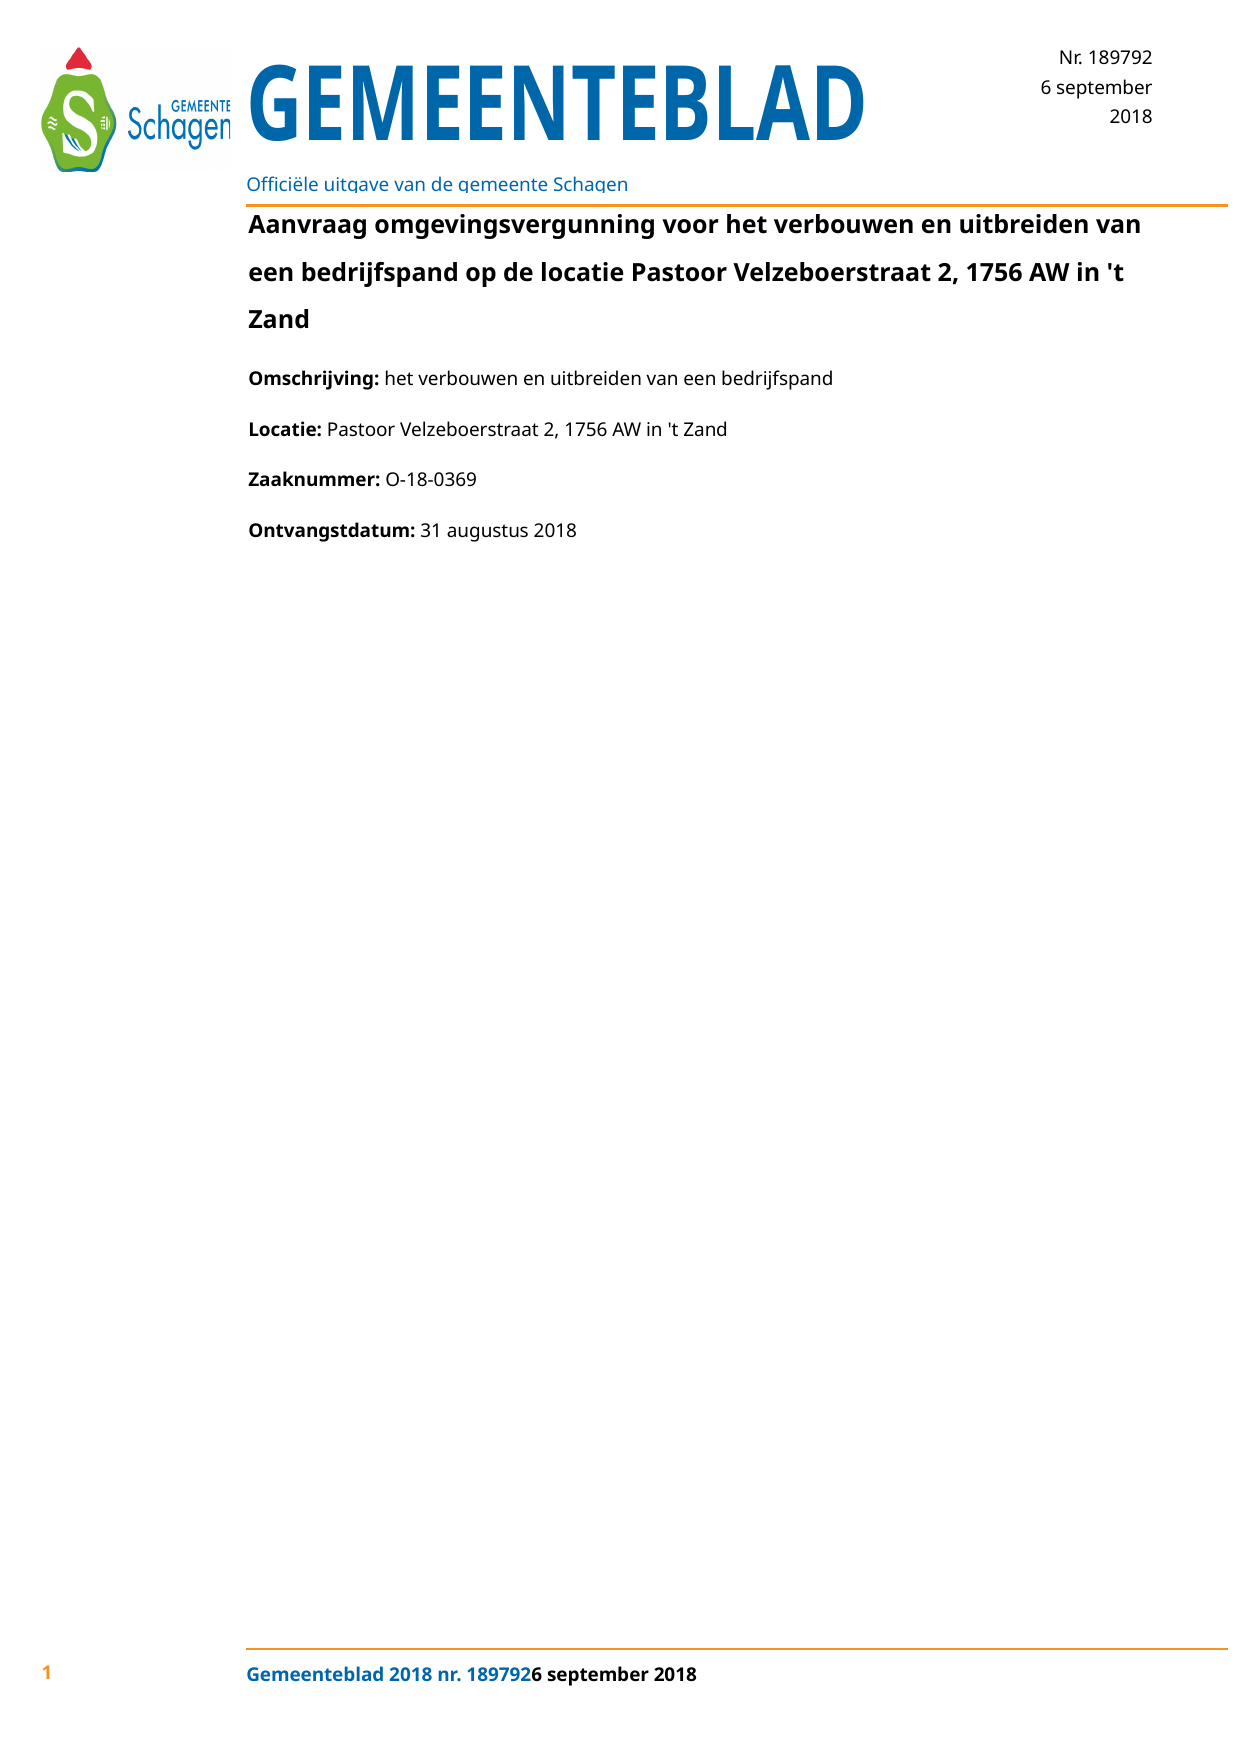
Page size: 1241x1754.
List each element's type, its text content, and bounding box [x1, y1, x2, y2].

text Aanvraag omgevingsvergunning voor het verbouwen en uitbreiden van een bedrijfspand op de locatie Pastoor Velzeboerstraat 2, 1756 AW in 't Zand [248, 207, 1152, 336]
text Zaaknummer: O-18-0369 [248, 466, 1152, 492]
picture [41, 47, 231, 172]
text Ontvangstdatum: 31 augustus 2018 [248, 517, 1152, 542]
text Omschrijving: het verbouwen en uitbreiden van een bedrijfspand [248, 366, 1152, 391]
text Locatie: Pastoor Velzeboerstraat 2, 1756 AW in 't Zand [248, 416, 1152, 442]
